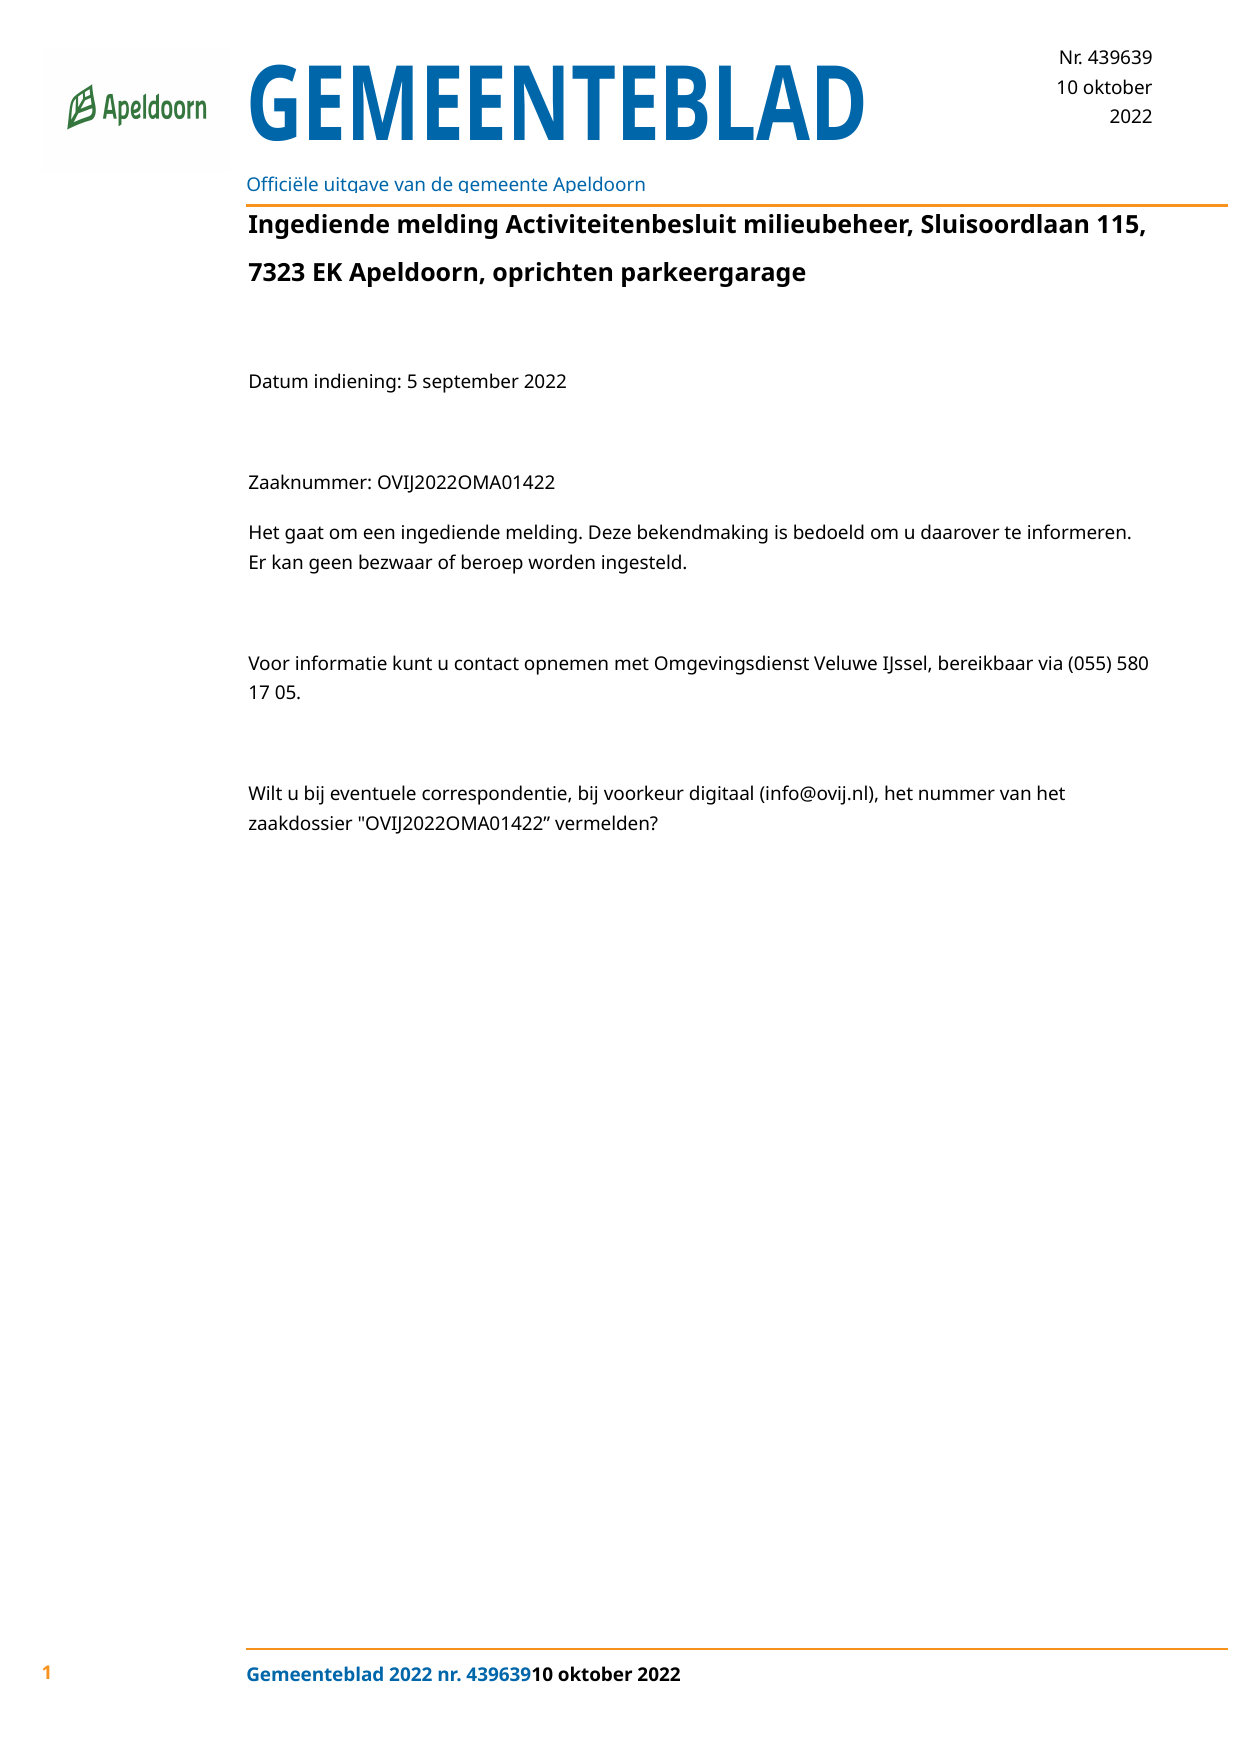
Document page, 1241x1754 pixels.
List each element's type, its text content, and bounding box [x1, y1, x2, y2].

text Wilt u bij eventuele correspondentie, bij voorkeur digitaal (info@ovij.nl), het nummer van het zaakdossier "OVIJ2022OMA01422” vermelden? [248, 780, 1152, 836]
picture [41, 47, 231, 172]
text Voor informatie kunt u contact opnemen met Omgevingsdienst Veluwe IJssel, bereikbaar via (055) 580 17 05. [248, 650, 1152, 705]
text Datum indiening: 5 september 2022 [248, 368, 1152, 394]
text Ingediende melding Activiteitenbesluit milieubeheer, Sluisoordlaan 115, 7323 EK Apeldoorn, oprichten parkeergarage [248, 207, 1152, 288]
text Het gaat om een ingediende melding. Deze bekendmaking is bedoeld om u daarover te informeren. Er kan geen bezwaar of beroep worden ingesteld. [248, 519, 1152, 575]
text Zaaknummer: OVIJ2022OMA01422 [248, 469, 1152, 495]
